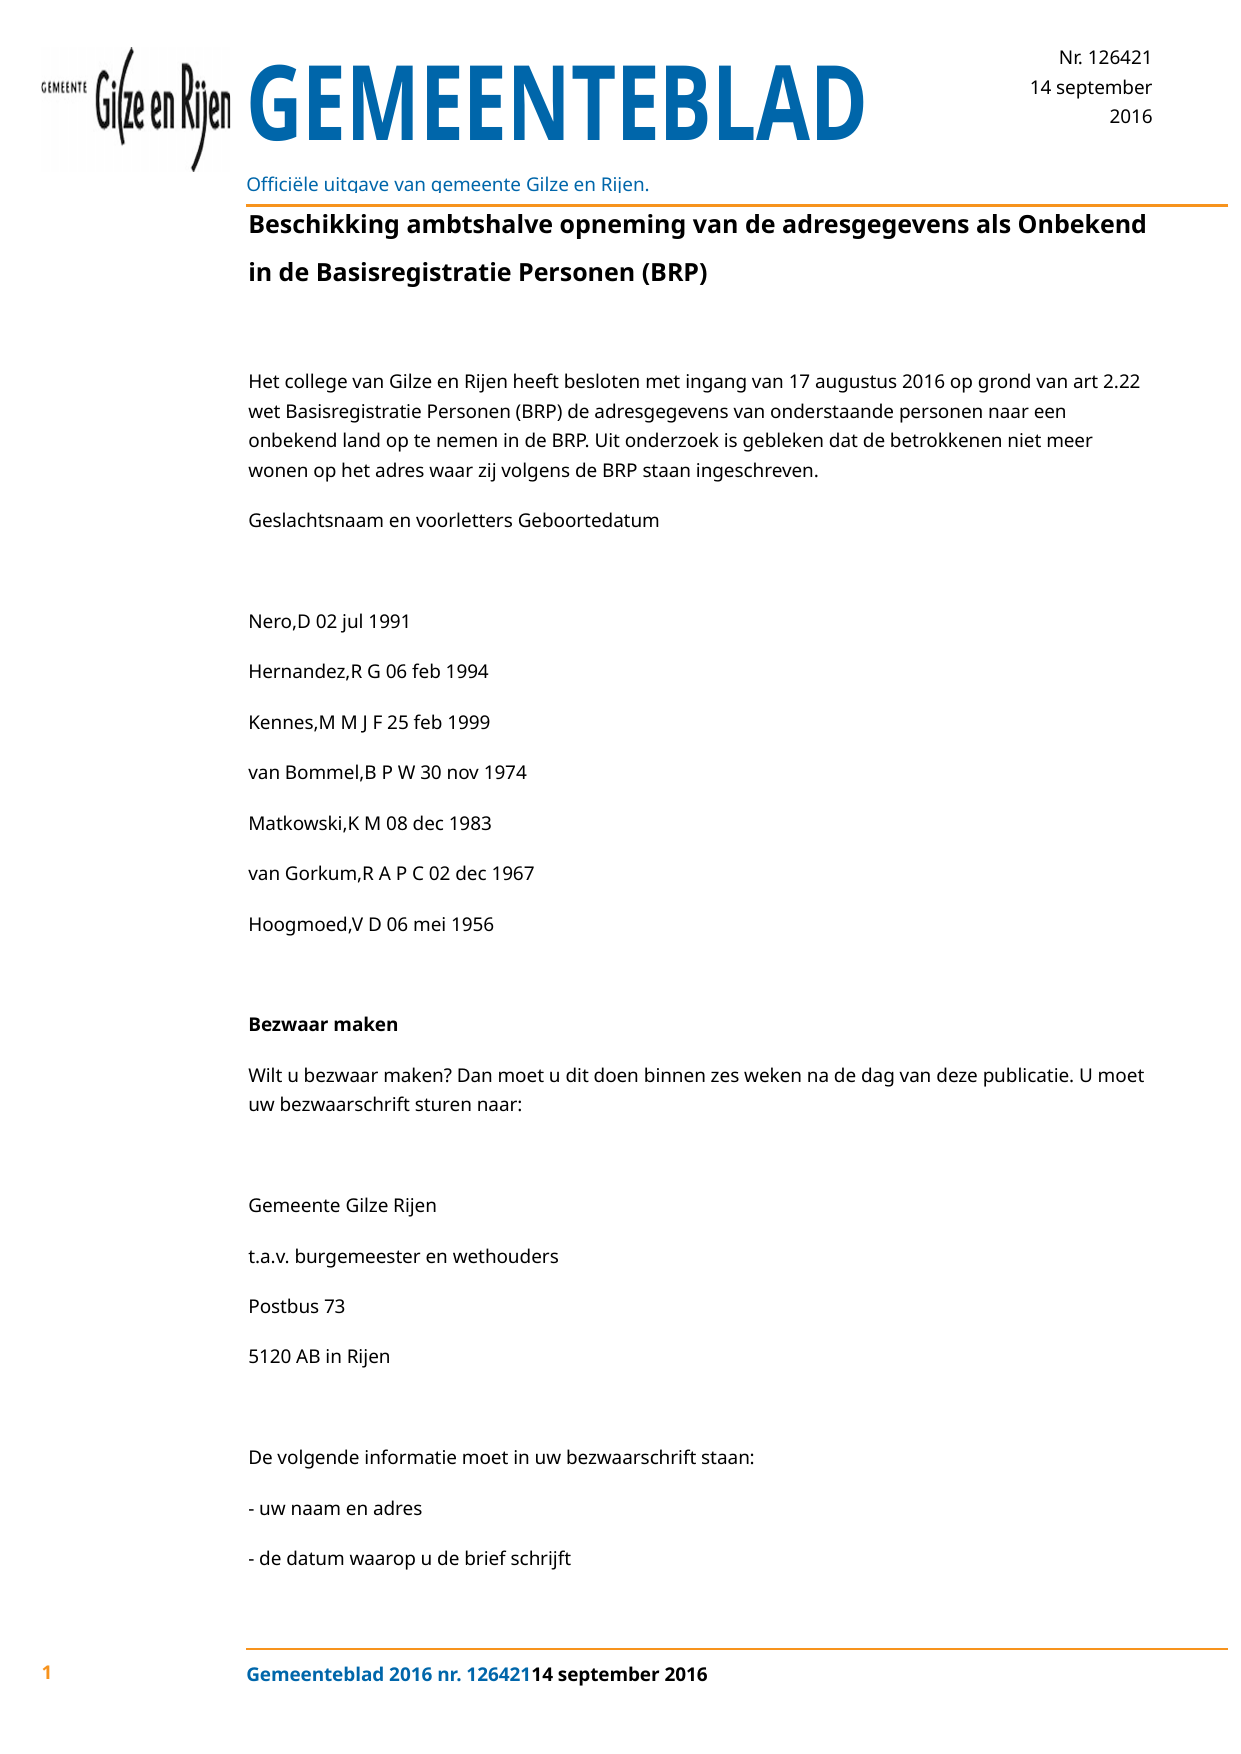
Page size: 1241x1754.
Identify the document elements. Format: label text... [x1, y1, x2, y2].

text Matkowski,K M 08 dec 1983 [248, 810, 1152, 836]
text Hernandez,R G 06 feb 1994 [248, 659, 1152, 684]
text Postbus 73 [248, 1293, 1152, 1319]
text van Gorkum,R A P C 02 dec 1967 [248, 860, 1152, 886]
text van Bommel,B P W 30 nov 1974 [248, 759, 1152, 785]
text Bezwaar maken [248, 1012, 1152, 1037]
picture [41, 47, 231, 172]
text Hoogmoed,V D 06 mei 1956 [248, 911, 1152, 937]
text - uw naam en adres [248, 1495, 1152, 1521]
text Wilt u bezwaar maken? Dan moet u dit doen binnen zes weken na de dag van deze publicatie. U moet uw bezwaarschrift sturen naar: [248, 1062, 1152, 1117]
text Gemeente Gilze Rijen [248, 1192, 1152, 1218]
text t.a.v. burgemeester en wethouders [248, 1243, 1152, 1269]
text - de datum waarop u de brief schrijft [248, 1545, 1152, 1571]
text Kennes,M M J F 25 feb 1999 [248, 709, 1152, 735]
text Nero,D 02 jul 1991 [248, 608, 1152, 634]
text 5120 AB in Rijen [248, 1344, 1152, 1369]
text Geslachtsnaam en voorletters Geboortedatum [248, 507, 1152, 533]
text De volgende informatie moet in uw bezwaarschrift staan: [248, 1444, 1152, 1470]
text Beschikking ambtshalve opneming van de adresgegevens als Onbekend in de Basisregistratie Personen (BRP) [248, 207, 1152, 288]
text Het college van Gilze en Rijen heeft besloten met ingang van 17 augustus 2016 op grond van art 2.22 wet Basisregistratie Personen (BRP) de adresgegevens van onderstaande personen naar een onbekend land op te nemen in de BRP. Uit onderzoek is gebleken dat de betrokkenen niet meer wonen op het adres waar zij volgens de BRP staan ingeschreven. [248, 368, 1152, 483]
